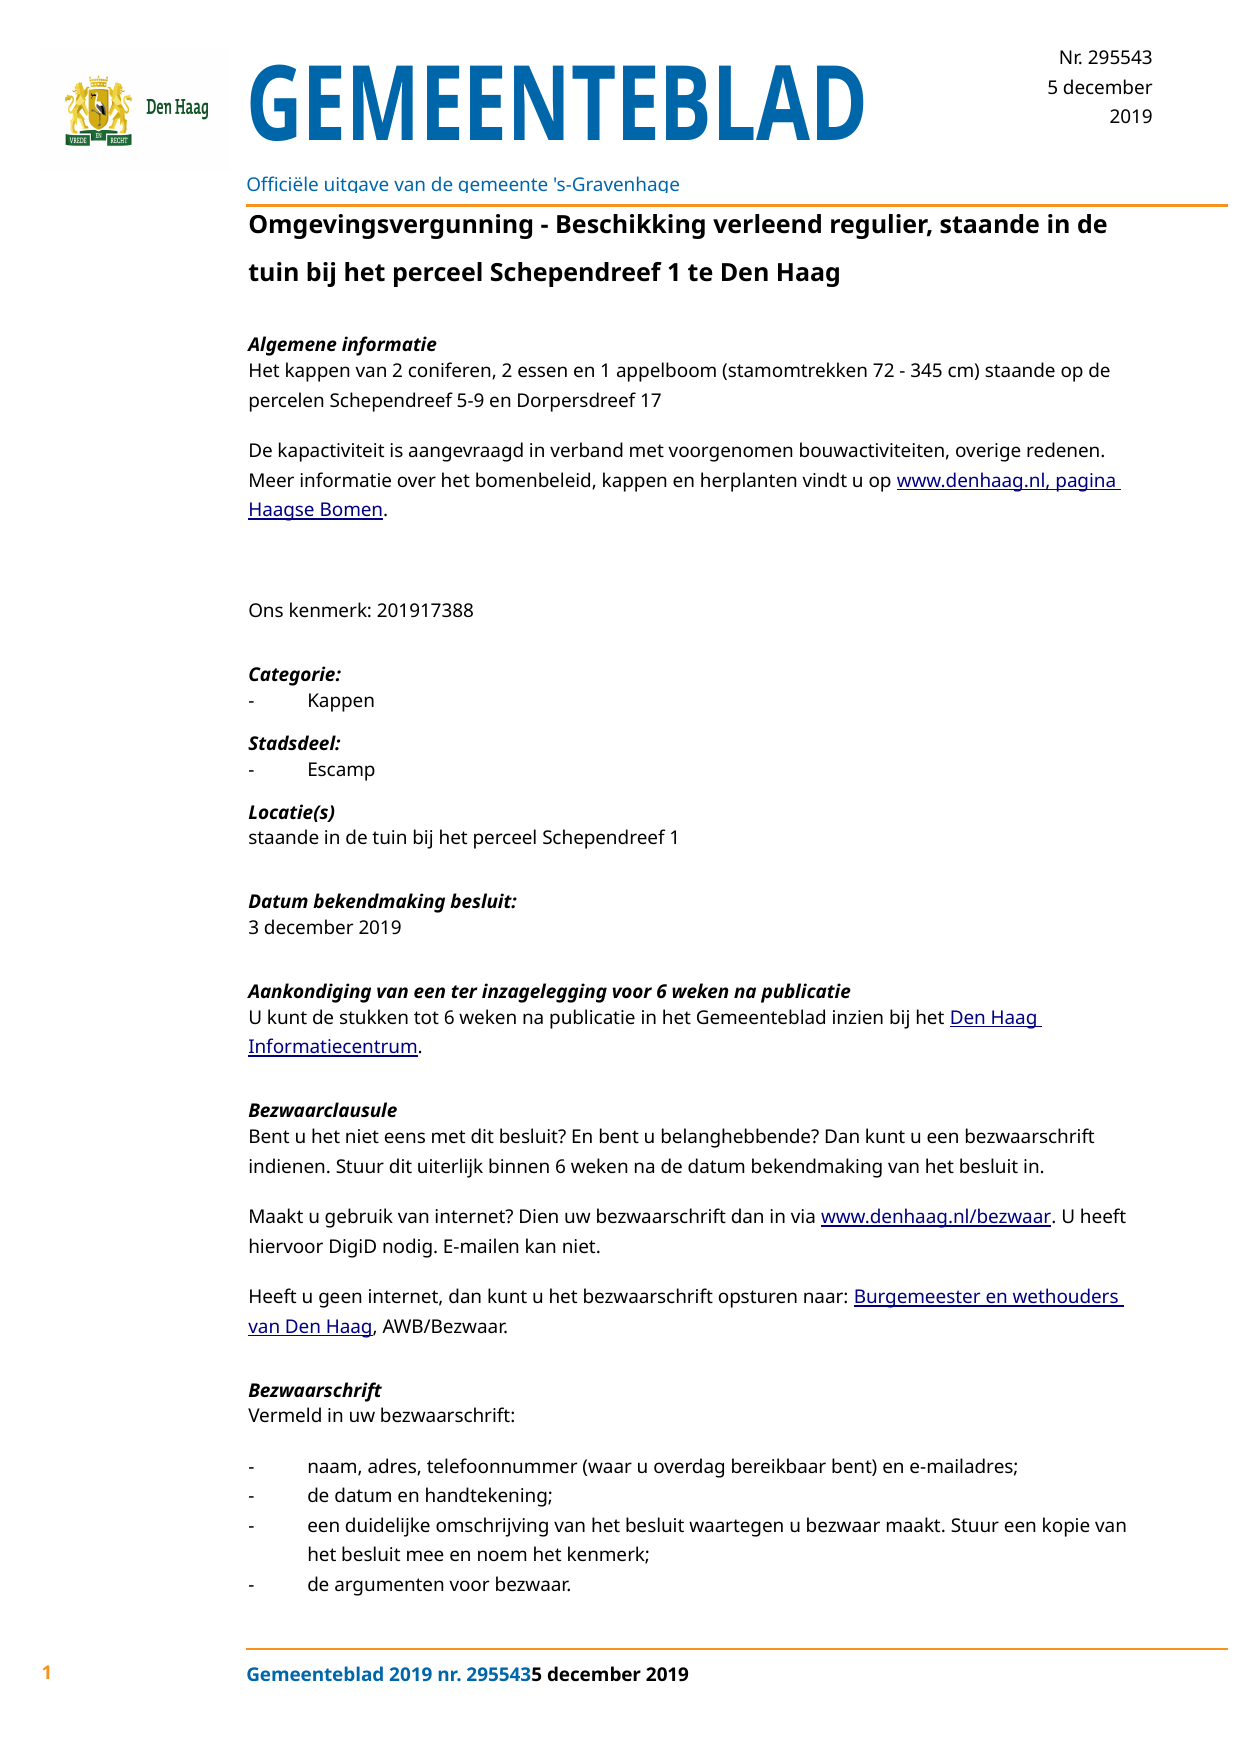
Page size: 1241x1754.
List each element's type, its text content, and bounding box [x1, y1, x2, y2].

text Vermeld in uw bezwaarschrift: [248, 1402, 1152, 1428]
list Kappen [248, 687, 1152, 713]
text Categorie: [248, 661, 1152, 687]
text U kunt de stukken tot 6 weken na publicatie in het Gemeenteblad inzien bij het Den Haag Informatiecentrum. [248, 1004, 1152, 1059]
text Ons kenmerk: 201917388 [248, 597, 1152, 623]
text Locatie(s) [248, 799, 1152, 824]
text Maakt u gebruik van internet? Dien uw bezwaarschrift dan in via www.denhaag.nl/bezwaar. U heeft hiervoor DigiD nodig. E-mailen kan niet. [248, 1203, 1152, 1258]
picture [41, 47, 231, 172]
text Datum bekendmaking besluit: [248, 888, 1152, 914]
text staande in de tuin bij het perceel Schependreef 1 [248, 824, 1152, 850]
text Bent u het niet eens met dit besluit? En bent u belanghebbende? Dan kunt u een bezwaarschrift indienen. Stuur dit uiterlijk binnen 6 weken na de datum bekendmaking van het besluit in. [248, 1123, 1152, 1178]
text Algemene informatie [248, 331, 1152, 357]
text Bezwaarclausule [248, 1097, 1152, 1123]
text Aankondiging van een ter inzagelegging voor 6 weken na publicatie [248, 978, 1152, 1004]
text 3 december 2019 [248, 914, 1152, 940]
text Stadsdeel: [248, 730, 1152, 756]
text Het kappen van 2 coniferen, 2 essen en 1 appelboom (stamomtrekken 72 - 345 cm) staande op de percelen Schependreef 5-9 en Dorpersdreef 17 [248, 357, 1152, 412]
list een duidelijke omschrijving van het besluit waartegen u bezwaar maakt. Stuur een kopie van het besluit mee en noem het kenmerk; [248, 1512, 1152, 1567]
text De kapactiviteit is aangevraagd in verband met voorgenomen bouwactiviteiten, overige redenen. Meer informatie over het bomenbeleid, kappen en herplanten vindt u op www.denhaag.nl, pagina Haagse Bomen. [248, 437, 1152, 522]
text Bezwaarschrift [248, 1377, 1152, 1402]
text Omgevingsvergunning - Beschikking verleend regulier, staande in de tuin bij het perceel Schependreef 1 te Den Haag [248, 207, 1152, 288]
text Heeft u geen internet, dan kunt u het bezwaarschrift opsturen naar: Burgemeester en wethouders van Den Haag, AWB/Bezwaar. [248, 1283, 1152, 1338]
list Escamp [248, 756, 1152, 781]
list de datum en handtekening; [248, 1482, 1152, 1508]
list de argumenten voor bezwaar. [248, 1571, 1152, 1597]
list naam, adres, telefoonnummer (waar u overdag bereikbaar bent) en e-mailadres; [248, 1453, 1152, 1479]
